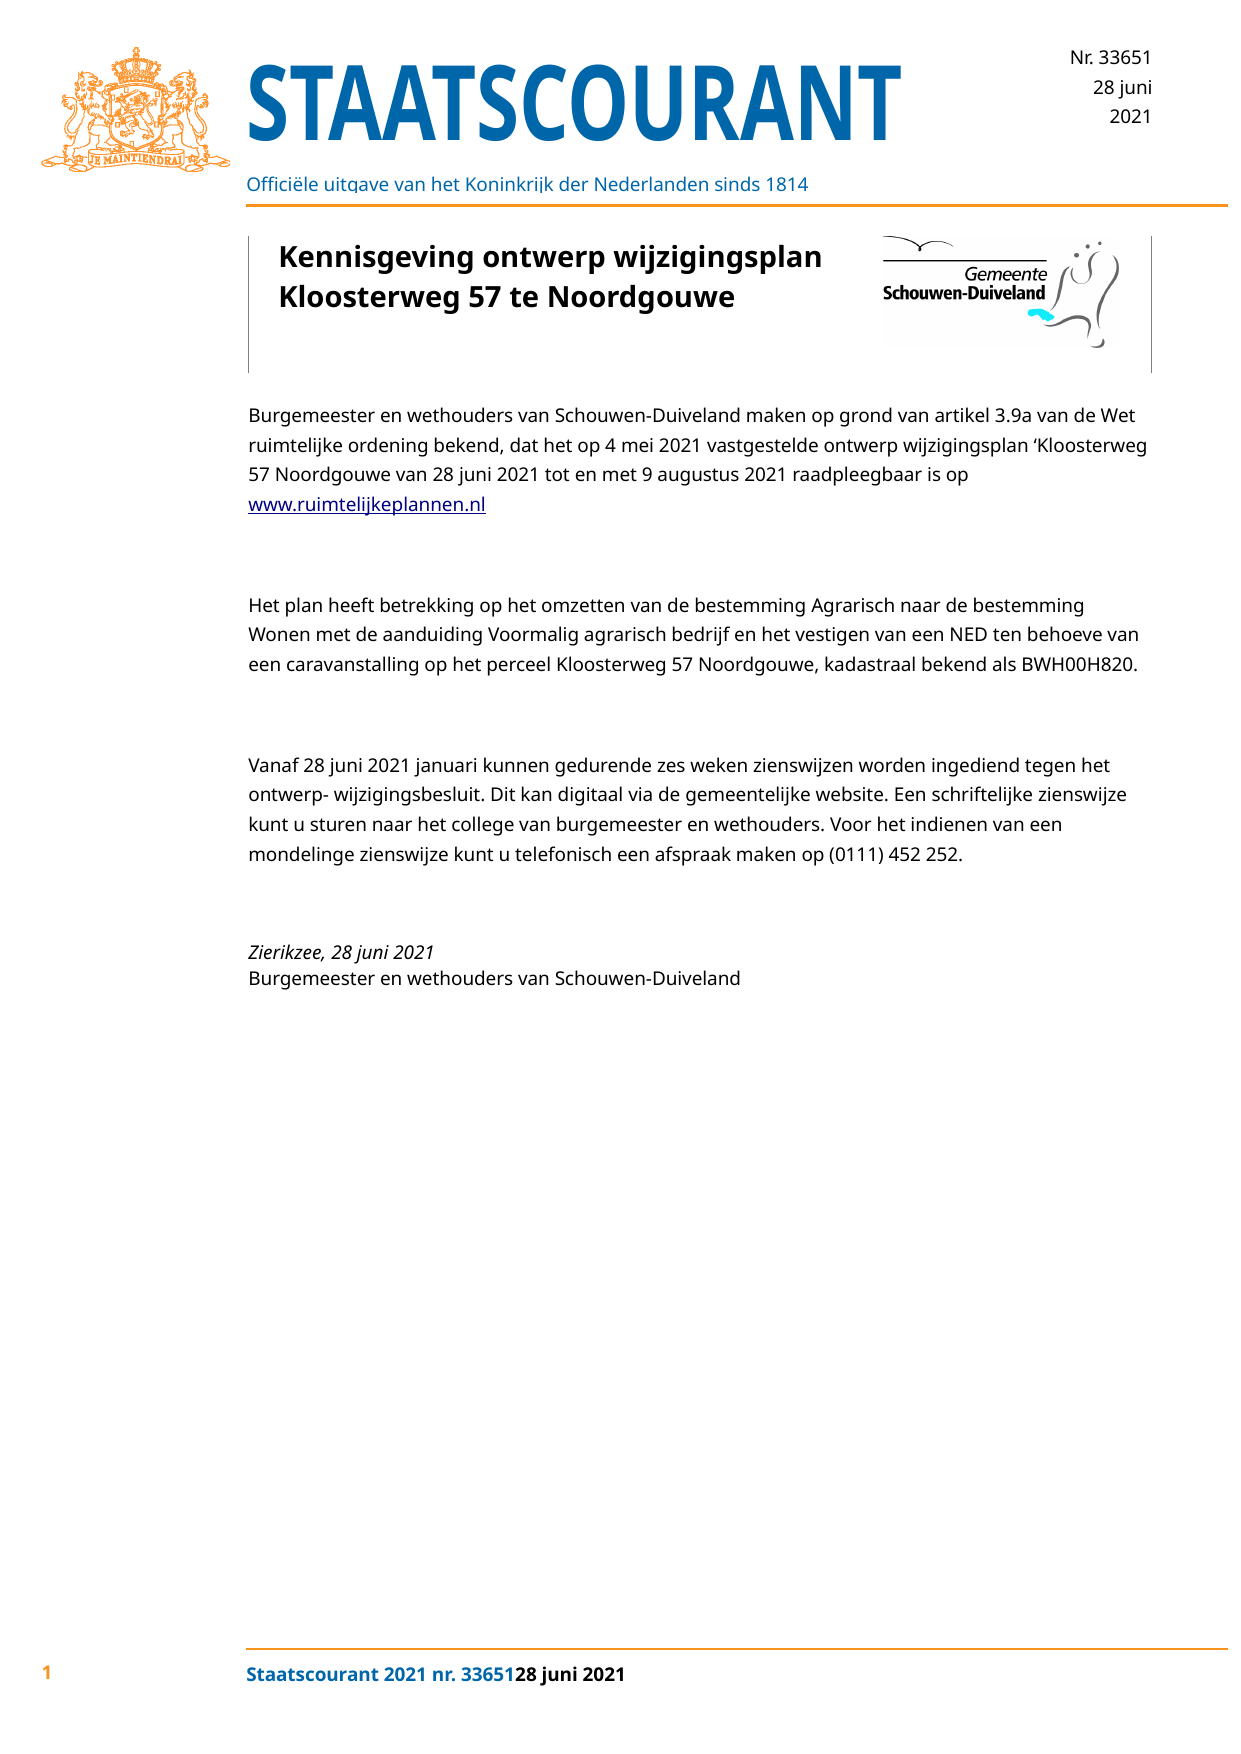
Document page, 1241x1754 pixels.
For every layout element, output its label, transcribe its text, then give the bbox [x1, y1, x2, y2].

text Burgemeester en wethouders van Schouwen-Duiveland [248, 965, 1152, 991]
text Zierikzee, 28 juni 2021 [248, 939, 1152, 965]
table_header [850, 236, 1151, 373]
text Vanaf 28 juni 2021 januari kunnen gedurende zes weken zienswijzen worden ingediend tegen het ontwerp- wijzigingsbesluit. Dit kan digitaal via de gemeentelijke website. Een schriftelijke zienswijze kunt u sturen naar het college van burgemeester en wethouders. Voor het indienen van een mondelinge zienswijze kunt u telefonisch een afspraak maken op (0111) 452 252. [248, 752, 1152, 867]
text Het plan heeft betrekking op het omzetten van de bestemming Agrarisch naar de bestemming Wonen met de aanduiding Voormalig agrarisch bedrijf en het vestigen van een NED ten behoeve van een caravanstalling op het perceel Kloosterweg 57 Noordgouwe, kadastraal bekend als BWH00H820. [248, 592, 1152, 677]
table_header Kennisgeving ontwerp wijzigingsplan Kloosterweg 57 te Noordgouwe [249, 236, 850, 373]
picture [882, 236, 1119, 348]
text Burgemeester en wethouders van Schouwen-Duiveland maken op grond van artikel 3.9a van de Wet ruimtelijke ordening bekend, dat het op 4 mei 2021 vastgestelde ontwerp wijzigingsplan ‘Kloosterweg 57 Noordgouwe van 28 juni 2021 tot en met 9 augustus 2021 raadpleegbaar is op www.ruimtelijkeplannen.nl [248, 402, 1152, 517]
picture [41, 47, 231, 172]
